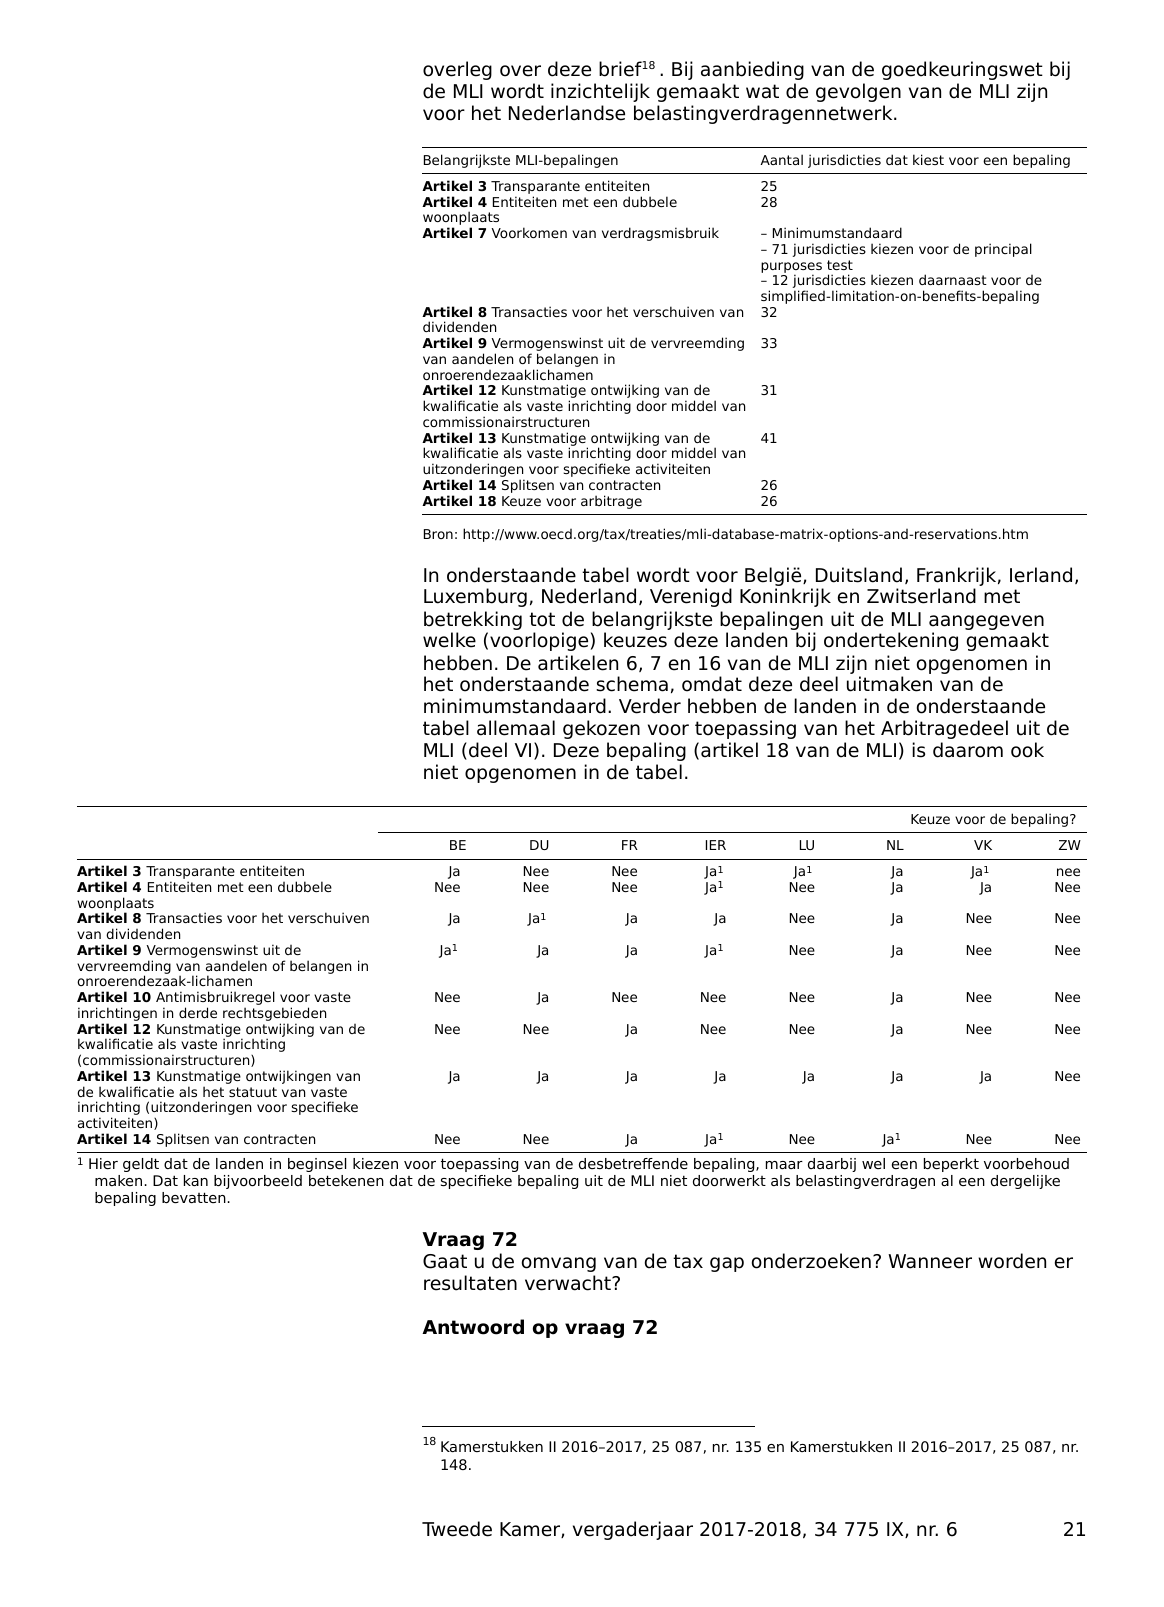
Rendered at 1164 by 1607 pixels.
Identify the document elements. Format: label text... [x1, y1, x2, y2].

table_cell Nee [555, 860, 644, 880]
table_cell Nee [732, 943, 821, 990]
table_cell Artikel 10 Antimisbruikregel voor vaste inrichtingen in derde rechtsgebieden [77, 990, 378, 1021]
text In onderstaande tabel wordt voor België, Duitsland, Frankrijk, Ierland, Luxemburg, Nederland, Verenigd Koninkrijk en Zwitserland met betrekking tot de belangrijkste bepalingen uit de MLI aangegeven welke (voorlopige) keuzes deze landen bij ondertekening gemaakt hebben. De artikelen 6, 7 en 16 van de MLI zijn niet opgenomen in het onderstaande schema, omdat deze deel uitmaken van de minimumstandaard. Verder hebben de landen in de onderstaande tabel allemaal gekozen voor toepassing van het Arbitragedeel uit de MLI (deel VI). Deze bepaling (artikel 18 van de MLI) is daarom ook niet opgenomen in de tabel. [422, 564, 1087, 784]
table_cell Ja [378, 1069, 466, 1132]
table_cell Ja1 [644, 880, 732, 911]
table_cell Nee [466, 1132, 555, 1152]
table_cell Ja1 [644, 1132, 732, 1152]
table_cell Ja [466, 1069, 555, 1132]
table_cell 25 [754, 174, 1087, 194]
table_cell Nee [998, 911, 1087, 943]
table_cell Nee [909, 1132, 998, 1152]
table_cell Nee [998, 990, 1087, 1021]
table_cell Nee [732, 990, 821, 1021]
table_cell ZW [998, 833, 1087, 858]
table_cell – Minimumstandaard – 71 jurisdicties kiezen voor de principal purposes test – 12 jurisdicties kiezen daarnaast voor de simplified-limitation-on-benefits-bepaling [754, 226, 1087, 304]
table_cell VK [909, 833, 998, 858]
table_cell Ja [821, 1021, 909, 1069]
table_cell Artikel 13 Kunstmatige ontwijking van de kwalificatie als vaste inrichting door middel van uitzonderingen voor specifieke activiteiten [422, 430, 754, 478]
table_cell 28 [754, 195, 1087, 226]
table_cell Nee [378, 990, 466, 1021]
table_cell Ja [378, 911, 466, 943]
table_cell Nee [732, 1132, 821, 1152]
table_cell Nee [466, 880, 555, 911]
table_cell Ja [821, 911, 909, 943]
table_cell Ja [644, 1069, 732, 1132]
table_cell Ja [466, 990, 555, 1021]
text overleg over deze brief. Bij aanbieding van de goedkeuringswet bij de MLI wordt inzichtelijk gemaakt wat de gevolgen van de MLI zijn voor het Nederlandse belastingverdragennetwerk. [422, 59, 1087, 125]
table_cell IER [644, 833, 732, 858]
table_cell 41 [754, 430, 1087, 478]
table_cell Nee [466, 860, 555, 880]
table_cell Ja [821, 990, 909, 1021]
table_cell Artikel 8 Transacties voor het verschuiven van dividenden [422, 305, 754, 336]
table_cell LU [732, 833, 821, 858]
table_cell Nee [909, 943, 998, 990]
table_cell Nee [732, 880, 821, 911]
table_cell Nee [909, 990, 998, 1021]
table_cell Ja [821, 943, 909, 990]
table_cell Artikel 8 Transacties voor het verschuiven van dividenden [77, 911, 378, 943]
table_cell Nee [909, 1021, 998, 1069]
table_cell Artikel 3 Transparante entiteiten [422, 174, 754, 194]
table_header [77, 807, 378, 858]
table_cell Nee [644, 990, 732, 1021]
table_cell Ja1 [644, 860, 732, 880]
table_cell Ja [909, 880, 998, 911]
table_cell Ja [466, 943, 555, 990]
table_cell Ja1 [466, 911, 555, 943]
table_cell Ja1 [378, 943, 466, 990]
table_cell Nee [555, 990, 644, 1021]
text Gaat u de omvang van de tax gap onderzoeken? Wanneer worden er resultaten verwacht? [422, 1251, 1087, 1295]
table_cell Ja [821, 1069, 909, 1132]
text Kamerstukken II 2016–2017, 25 087, nr. 135 en Kamerstukken II 2016–2017, 25 087, nr. 148. [422, 1435, 1087, 1474]
table_cell BE [378, 833, 466, 858]
table_cell Nee [378, 1132, 466, 1152]
table_cell Ja1 [732, 860, 821, 880]
table_cell Nee [732, 911, 821, 943]
table_cell Ja [555, 943, 644, 990]
table_cell Ja1 [909, 860, 998, 880]
table_cell Artikel 7 Voorkomen van verdragsmisbruik [422, 226, 754, 304]
table_cell 33 [754, 336, 1087, 383]
table_cell Nee [998, 1132, 1087, 1152]
table_cell Ja [555, 1069, 644, 1132]
table_cell Artikel 14 Splitsen van contracten [77, 1132, 378, 1152]
table_cell NL [821, 833, 909, 858]
table_header Belangrijkste MLI-bepalingen [422, 148, 754, 173]
table_cell Nee [378, 1021, 466, 1069]
table_cell Nee [998, 1021, 1087, 1069]
table_cell Ja [555, 1021, 644, 1069]
table_cell 32 [754, 305, 1087, 336]
table_cell Nee [732, 1021, 821, 1069]
table_cell Artikel 18 Keuze voor arbitrage [422, 493, 754, 514]
table_cell Artikel 9 Vermogenswinst uit de vervreemding van aandelen of belangen in onroerendezaaklichamen [422, 336, 754, 383]
table_cell FR [555, 833, 644, 858]
table_cell Artikel 9 Vermogenswinst uit de vervreemding van aandelen of belangen in onroerendezaak-lichamen [77, 943, 378, 990]
table_cell Ja [821, 860, 909, 880]
table_cell Nee [909, 911, 998, 943]
table_cell DU [466, 833, 555, 858]
table_cell Ja1 [644, 943, 732, 990]
table_cell 31 [754, 383, 1087, 430]
table_cell 26 [754, 478, 1087, 493]
table_cell Ja1 [821, 1132, 909, 1152]
text Vraag 72 [422, 1229, 1087, 1251]
table_cell Artikel 12 Kunstmatige ontwijking van de kwalificatie als vaste inrichting door middel van commissionairstructuren [422, 383, 754, 430]
table_header Keuze voor de bepaling? [378, 807, 1087, 832]
table_cell Artikel 3 Transparante entiteiten [77, 860, 378, 880]
table_cell nee [998, 860, 1087, 880]
table_cell Ja [555, 911, 644, 943]
table_header Aantal jurisdicties dat kiest voor een bepaling [754, 148, 1087, 173]
table_cell Artikel 12 Kunstmatige ontwijking van de kwalificatie als vaste inrichting (commissionairstructuren) [77, 1021, 378, 1069]
table_cell Artikel 14 Splitsen van contracten [422, 478, 754, 493]
table_cell Ja [555, 1132, 644, 1152]
table_cell Ja [732, 1069, 821, 1132]
table_cell Nee [998, 1069, 1087, 1132]
table_cell Bron: http://www.oecd.org/tax/treaties/mli-database-matrix-options-and-reservations.htm [422, 515, 1087, 542]
table_cell Ja [644, 911, 732, 943]
table_cell Ja [821, 880, 909, 911]
table_cell Nee [644, 1021, 732, 1069]
table_cell Nee [998, 943, 1087, 990]
text Antwoord op vraag 72 [422, 1317, 1087, 1339]
table_cell Nee [378, 880, 466, 911]
table_cell Artikel 4 Entiteiten met een dubbele woonplaats [77, 880, 378, 911]
table_cell Nee [555, 880, 644, 911]
table_cell Ja [909, 1069, 998, 1132]
table_cell 26 [754, 493, 1087, 514]
table_cell 1 Hier geldt dat de landen in beginsel kiezen voor toepassing van de desbetreffende bepaling, maar daarbij wel een beperkt voorbehoud maken. Dat kan bijvoorbeeld betekenen dat de specifieke bepaling uit de MLI niet doorwerkt als belastingverdragen al een dergelijke bepaling bevatten. [77, 1153, 1087, 1207]
table_cell Nee [466, 1021, 555, 1069]
table_cell Nee [998, 880, 1087, 911]
table_cell Artikel 13 Kunstmatige ontwijkingen van de kwalificatie als het statuut van vaste inrichting (uitzonderingen voor specifieke activiteiten) [77, 1069, 378, 1132]
table_cell Artikel 4 Entiteiten met een dubbele woonplaats [422, 195, 754, 226]
table_cell Ja [378, 860, 466, 880]
